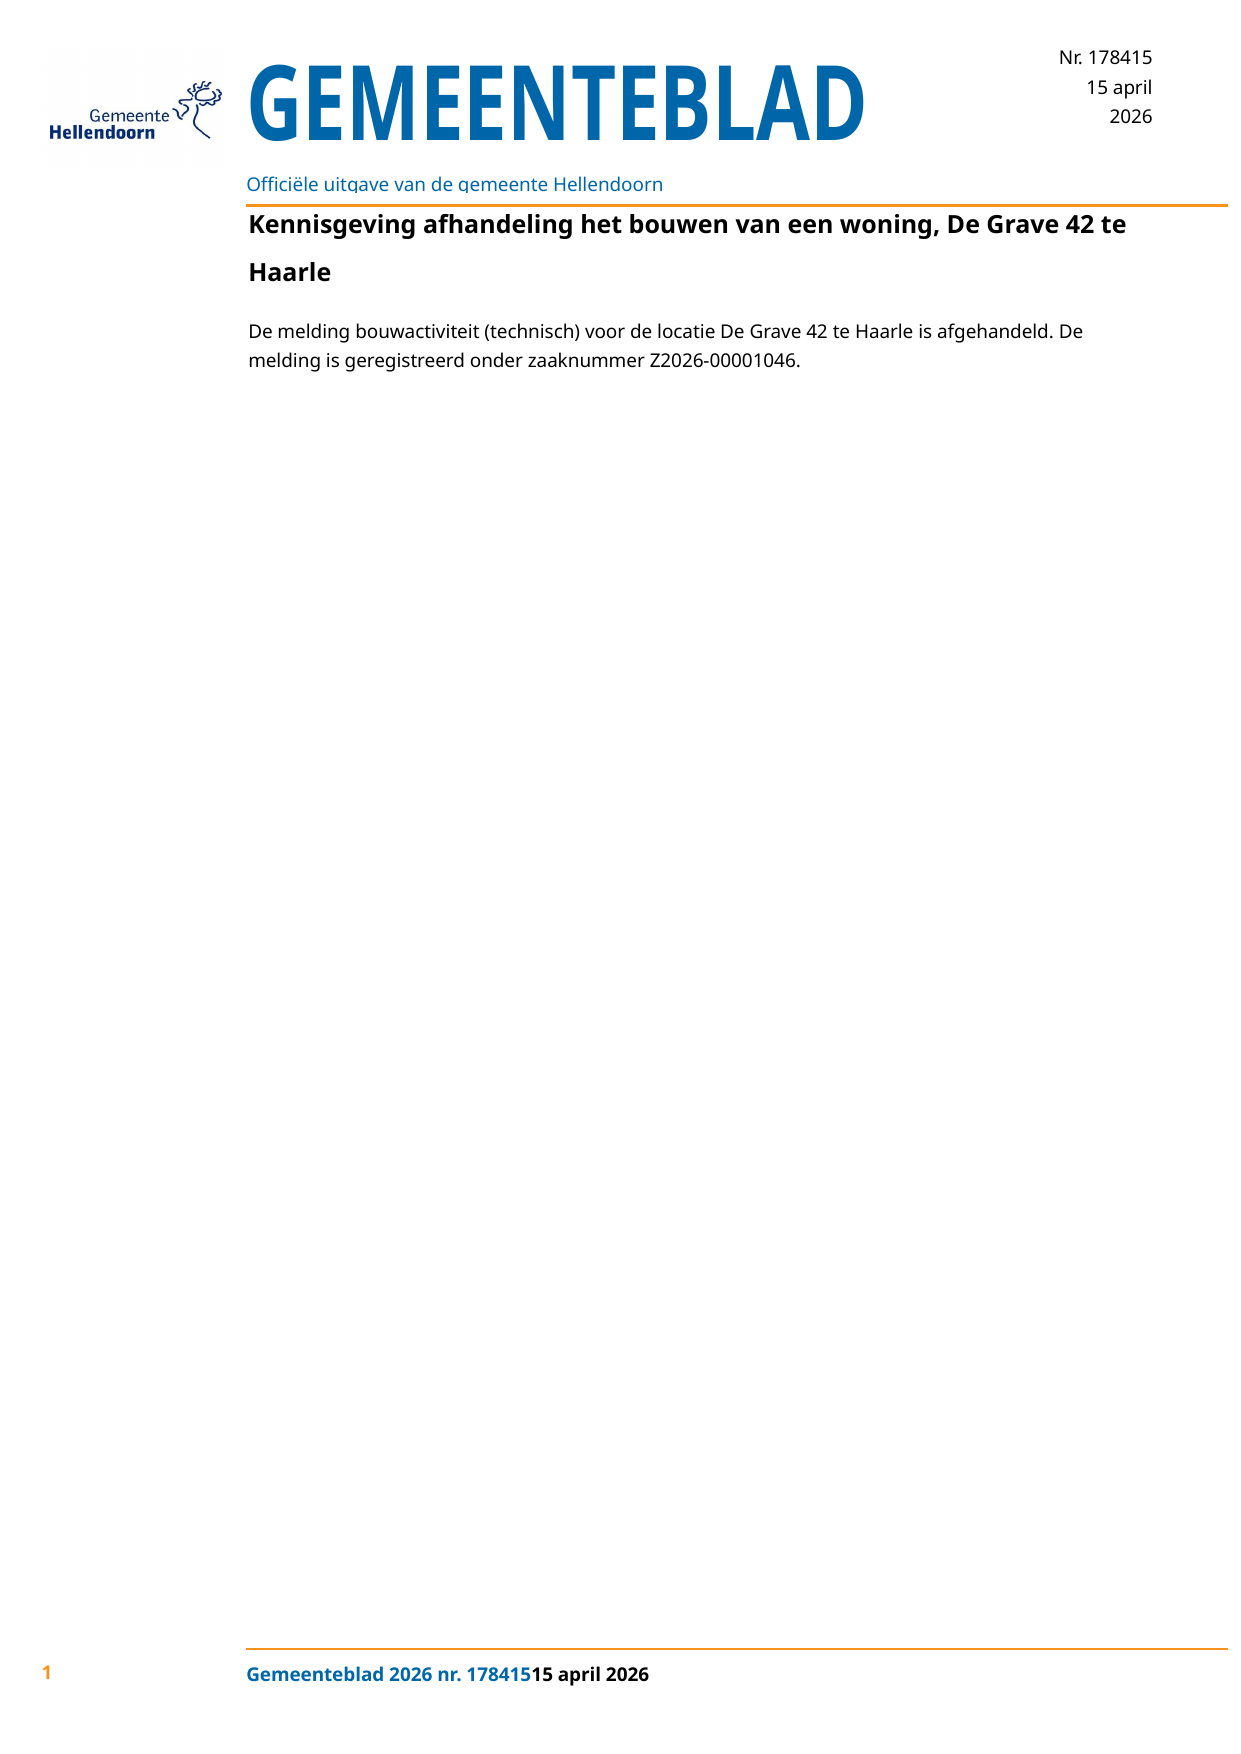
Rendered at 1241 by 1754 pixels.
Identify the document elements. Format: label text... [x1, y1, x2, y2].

text Kennisgeving afhandeling het bouwen van een woning, De Grave 42 te Haarle [248, 207, 1152, 288]
picture [41, 47, 231, 172]
text De melding bouwactiviteit (technisch) voor de locatie De Grave 42 te Haarle is afgehandeld. De melding is geregistreerd onder zaaknummer Z2026-00001046. [248, 318, 1152, 373]
